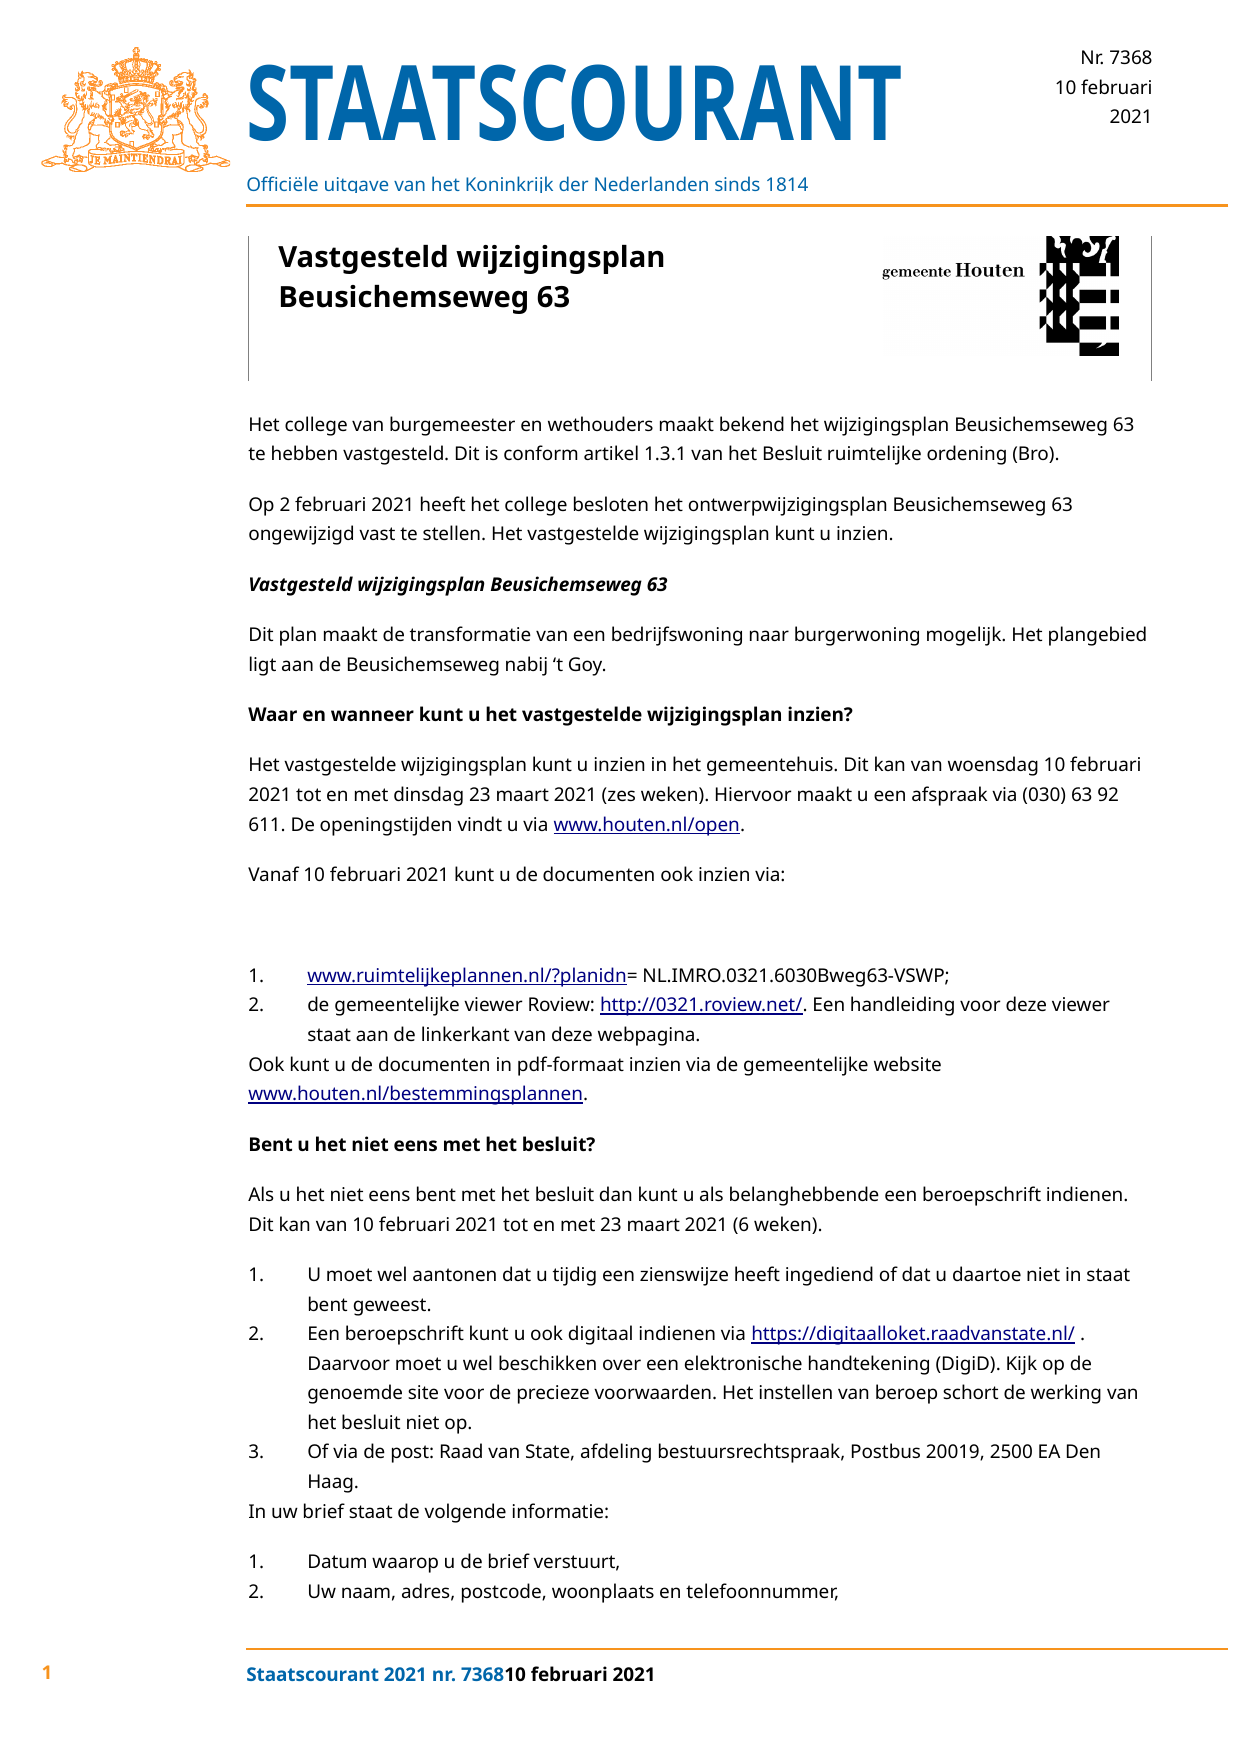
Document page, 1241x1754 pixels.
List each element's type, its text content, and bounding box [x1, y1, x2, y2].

text Vanaf 10 februari 2021 kunt u de documenten ook inzien via: [248, 861, 1152, 887]
table_header Vastgesteld wijzigingsplan Beusichemseweg 63 [249, 236, 850, 381]
list de gemeentelijke viewer Roview: http://0321.roview.net/. Een handleiding voor deze viewer staat aan de linkerkant van deze webpagina. [248, 992, 1152, 1047]
list Of via de post: Raad van State, afdeling bestuursrechtspraak, Postbus 20019, 2500 EA Den Haag. [248, 1439, 1152, 1494]
text Waar en wanneer kunt u het vastgestelde wijzigingsplan inzien? [248, 701, 1152, 727]
text Bent u het niet eens met het besluit? [248, 1131, 1152, 1156]
text Ook kunt u de documenten in pdf-formaat inzien via de gemeentelijke website www.houten.nl/bestemmingsplannen. [248, 1051, 1152, 1106]
list www.ruimtelijkeplannen.nl/?planidn= NL.IMRO.0321.6030Bweg63-VSWP; [248, 962, 1152, 988]
list Uw naam, adres, postcode, woonplaats en telefoonnummer, [248, 1578, 1152, 1603]
picture [41, 47, 231, 172]
list Een beroepschrift kunt u ook digitaal indienen via https://digitaalloket.raadvanstate.nl/ . Daarvoor moet u wel beschikken over een elektronische handtekening (DigiD). Kijk op de genoemde site voor de precieze voorwaarden. Het instellen van beroep schort de werking van het besluit niet op. [248, 1320, 1152, 1435]
text In uw brief staat de volgende informatie: [248, 1498, 1152, 1523]
list Datum waarop u de brief verstuurt, [248, 1548, 1152, 1574]
table_header [850, 236, 1151, 381]
list U moet wel aantonen dat u tijdig een zienswijze heeft ingediend of dat u daartoe niet in staat bent geweest. [248, 1261, 1152, 1316]
text Het college van burgemeester en wethouders maakt bekend het wijzigingsplan Beusichemseweg 63 te hebben vastgesteld. Dit is conform artikel 1.3.1 van het Besluit ruimtelijke ordening (Bro). [248, 411, 1152, 466]
text Als u het niet eens bent met het besluit dan kunt u als belanghebbende een beroepschrift indienen. Dit kan van 10 februari 2021 tot en met 23 maart 2021 (6 weken). [248, 1181, 1152, 1236]
text Het vastgestelde wijzigingsplan kunt u inzien in het gemeentehuis. Dit kan van woensdag 10 februari 2021 tot en met dinsdag 23 maart 2021 (zes weken). Hiervoor maakt u een afspraak via (030) 63 92 611. De openingstijden vindt u via www.houten.nl/open. [248, 752, 1152, 836]
text Op 2 februari 2021 heeft het college besloten het ontwerpwijzigingsplan Beusichemseweg 63 ongewijzigd vast te stellen. Het vastgestelde wijzigingsplan kunt u inzien. [248, 491, 1152, 546]
text Dit plan maakt de transformatie van een bedrijfswoning naar burgerwoning mogelijk. Het plangebied ligt aan de Beusichemseweg nabij ‘t Goy. [248, 621, 1152, 676]
picture [882, 236, 1119, 356]
text Vastgesteld wijzigingsplan Beusichemseweg 63 [248, 571, 1152, 596]
